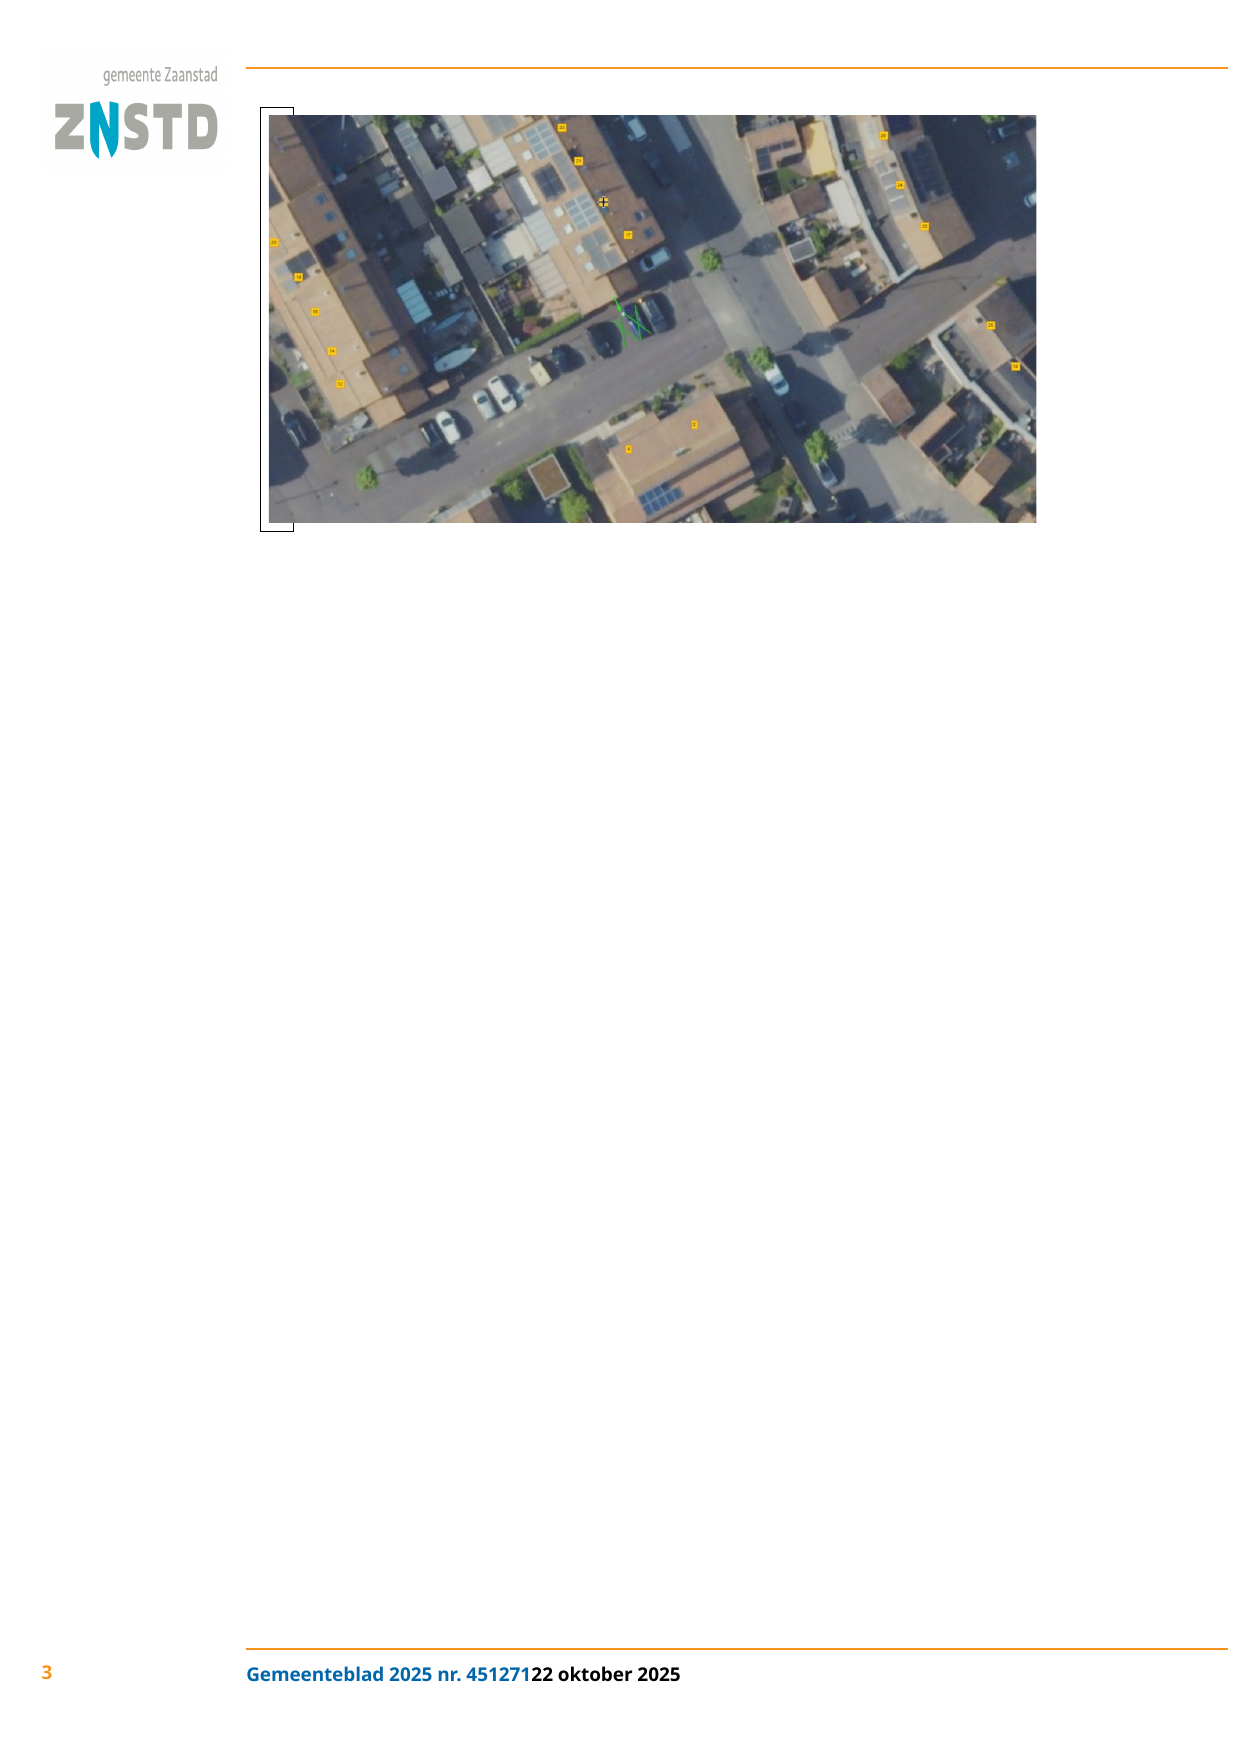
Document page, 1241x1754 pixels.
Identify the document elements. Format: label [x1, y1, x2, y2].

picture [41, 47, 231, 172]
picture [268, 115, 1037, 523]
